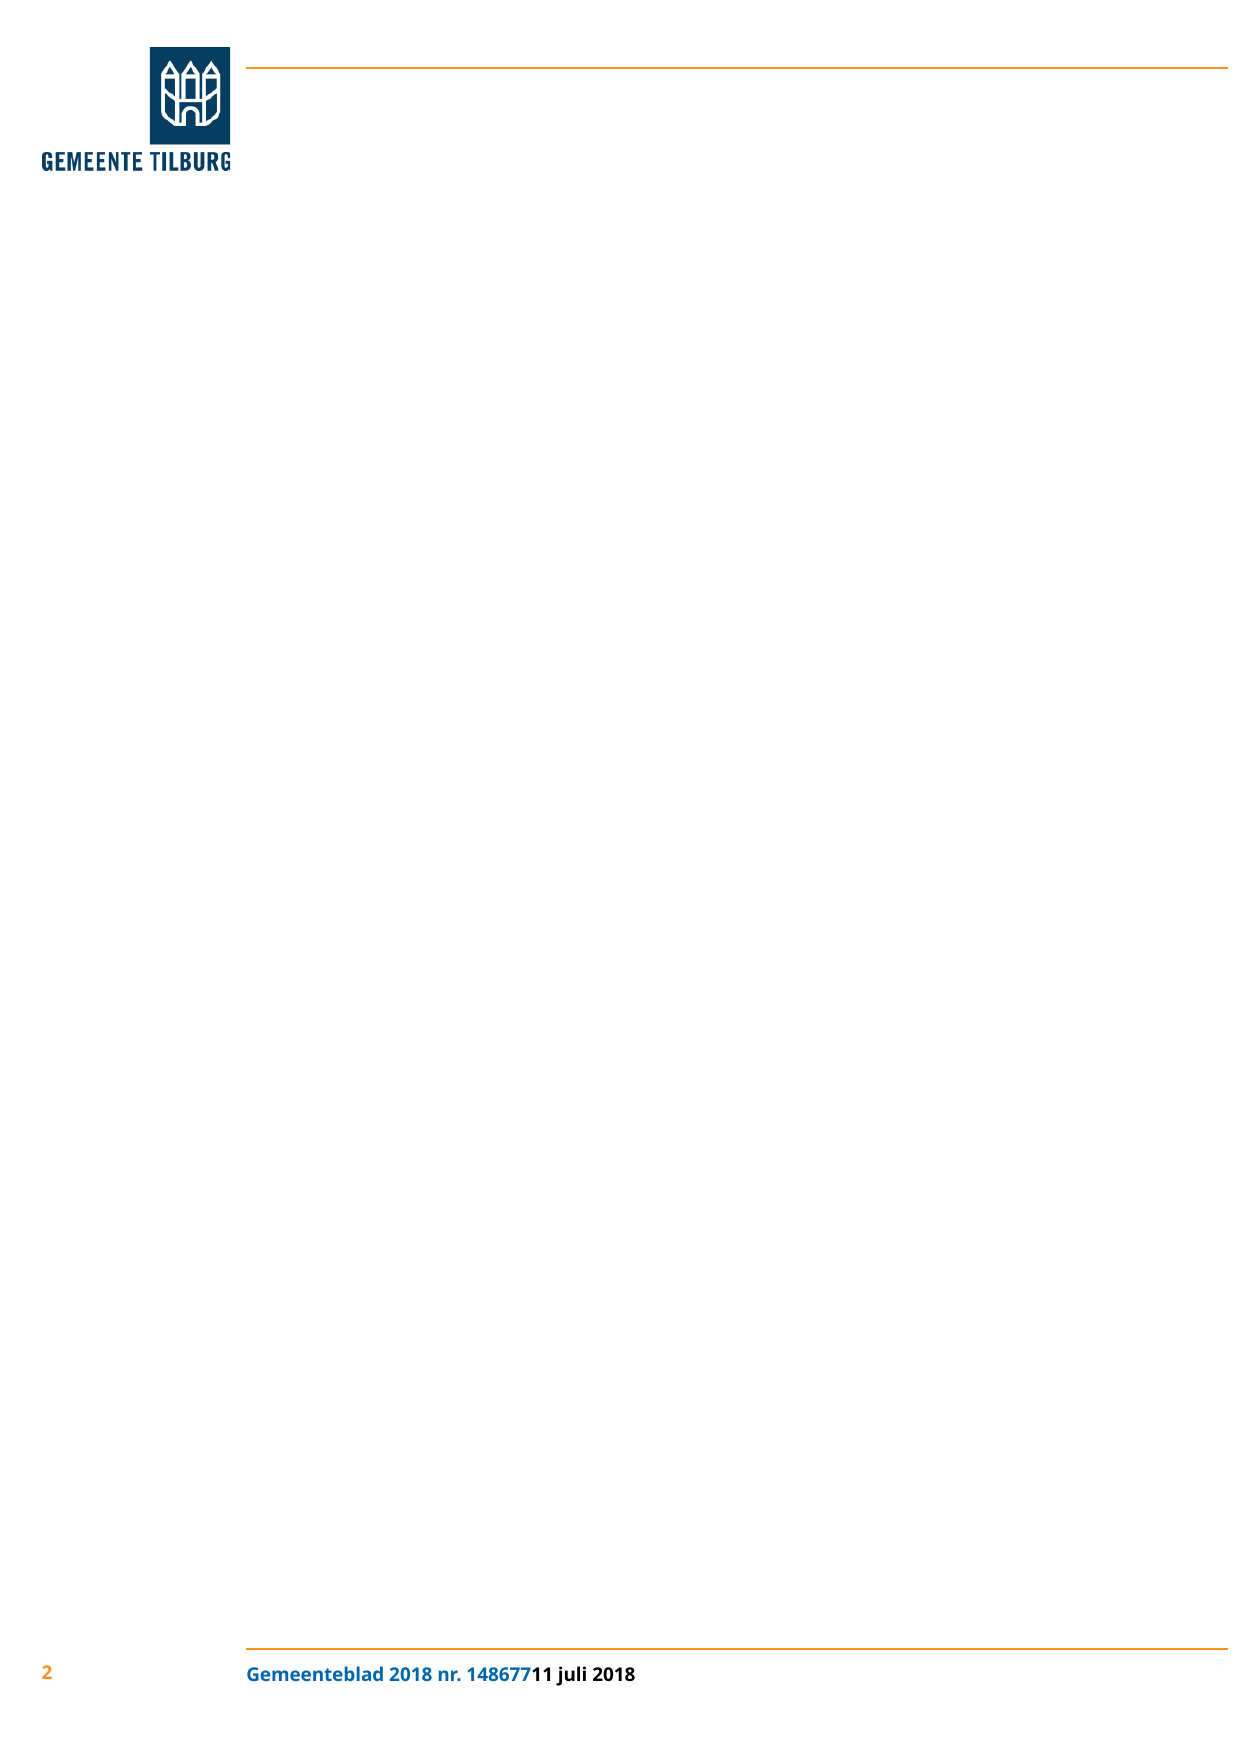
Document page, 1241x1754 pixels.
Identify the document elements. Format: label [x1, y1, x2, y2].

picture [41, 47, 231, 172]
